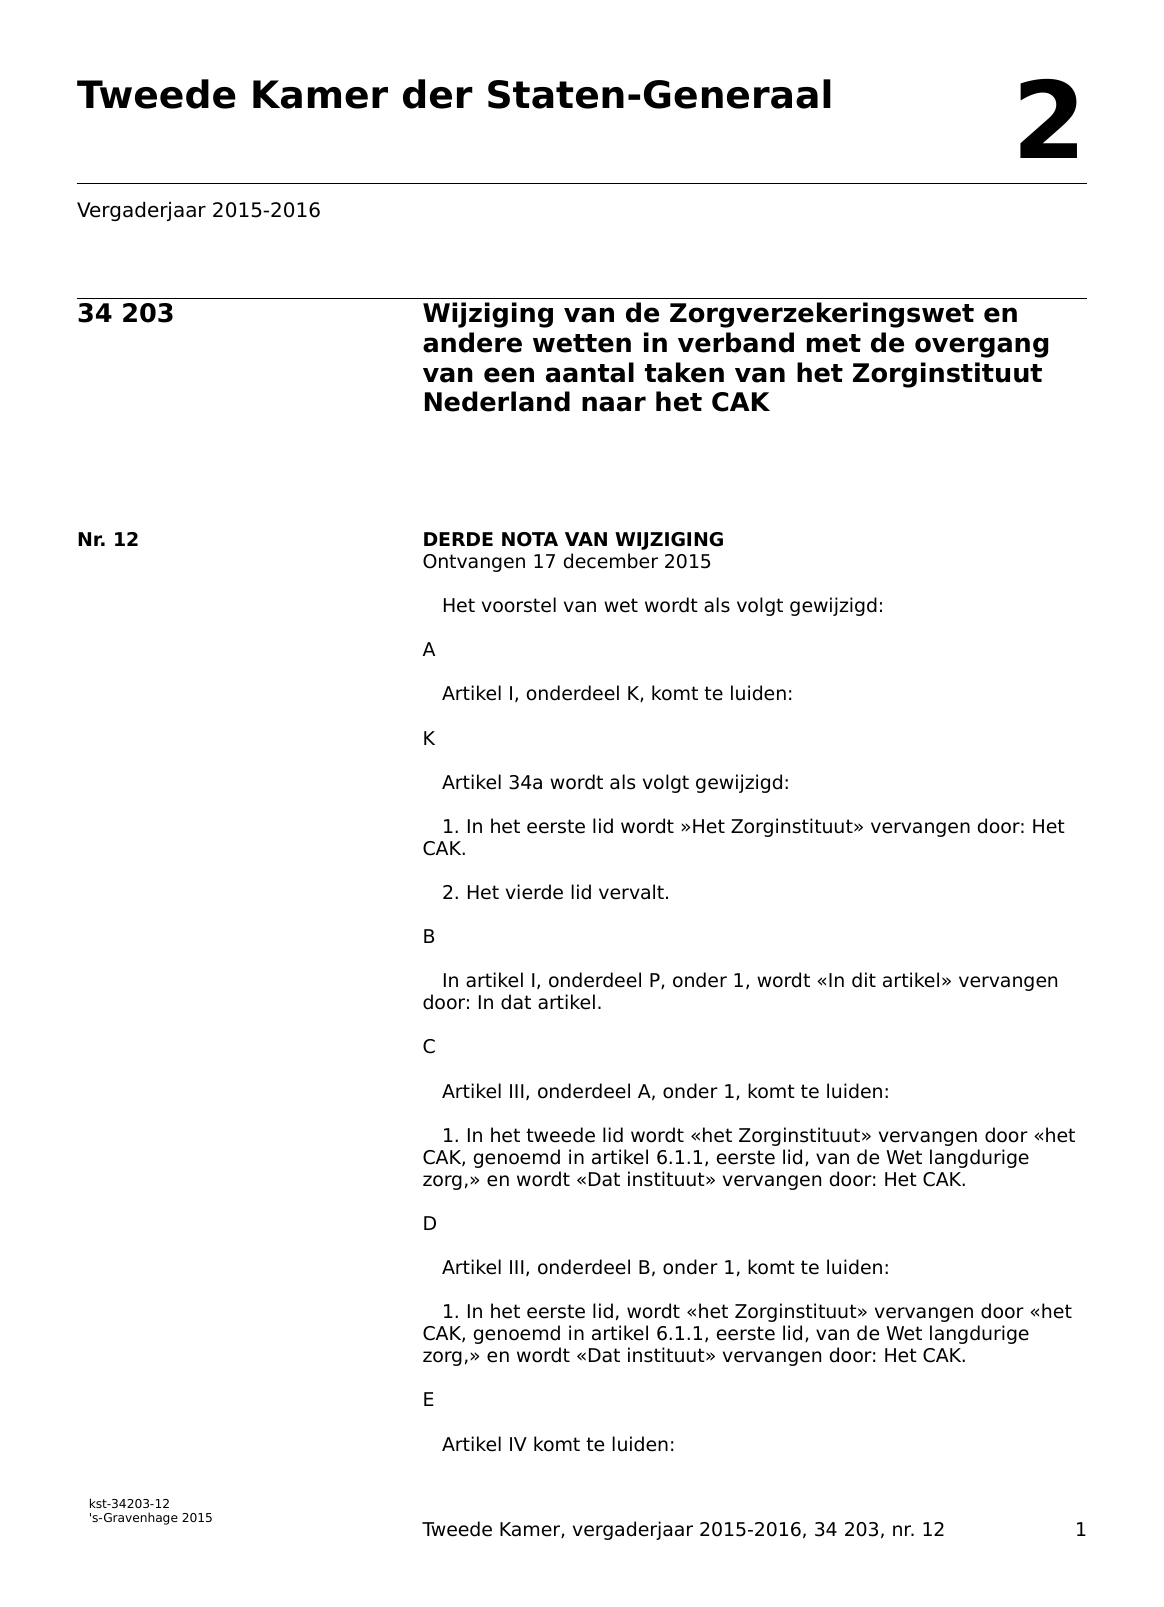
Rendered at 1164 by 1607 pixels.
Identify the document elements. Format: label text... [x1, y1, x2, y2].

table_header 2 [886, 59, 1087, 183]
subtitle C [422, 1036, 1087, 1058]
subtitle Nr. 12 DERDE NOTA VAN WIJZIGING [77, 529, 1087, 551]
text 1. In het tweede lid wordt «het Zorginstituut» vervangen door «het CAK, genoemd in artikel 6.1.1, eerste lid, van de Wet langdurige zorg,» en wordt «Dat instituut» vervangen door: Het CAK. [422, 1125, 1087, 1191]
subtitle B [422, 926, 1087, 948]
subtitle A [422, 639, 1087, 661]
subtitle E [422, 1389, 1087, 1411]
table_header Tweede Kamer der Staten-Generaal [77, 59, 886, 183]
subtitle D [422, 1213, 1087, 1235]
text kst-34203-12 [88, 1497, 323, 1511]
table_cell Vergaderjaar 2015-2016 [77, 184, 1087, 298]
text Artikel I, onderdeel K, komt te luiden: [422, 683, 1087, 705]
text In artikel I, onderdeel P, onder 1, wordt «In dit artikel» vervangen door: In dat artikel. [422, 970, 1087, 1014]
text Het voorstel van wet wordt als volgt gewijzigd: [422, 595, 1087, 617]
text 2. Het vierde lid vervalt. [422, 882, 1087, 904]
subtitle K [422, 727, 1087, 749]
text 's-Gravenhage 2015 [88, 1511, 323, 1525]
subtitle 34 203 Wijziging van de Zorgverzekeringswet en andere wetten in verband met de overgang van een aantal taken van het Zorginstituut Nederland naar het CAK [77, 299, 1087, 418]
text Artikel III, onderdeel A, onder 1, komt te luiden: [422, 1081, 1087, 1102]
text Artikel IV komt te luiden: [422, 1433, 1087, 1455]
text Artikel III, onderdeel B, onder 1, komt te luiden: [422, 1257, 1087, 1279]
text Ontvangen 17 december 2015 [422, 551, 1087, 573]
text Artikel 34a wordt als volgt gewijzigd: [422, 772, 1087, 793]
text 1. In het eerste lid wordt »Het Zorginstituut» vervangen door: Het CAK. [422, 816, 1087, 860]
text 1. In het eerste lid, wordt «het Zorginstituut» vervangen door «het CAK, genoemd in artikel 6.1.1, eerste lid, van de Wet langdurige zorg,» en wordt «Dat instituut» vervangen door: Het CAK. [422, 1301, 1087, 1367]
